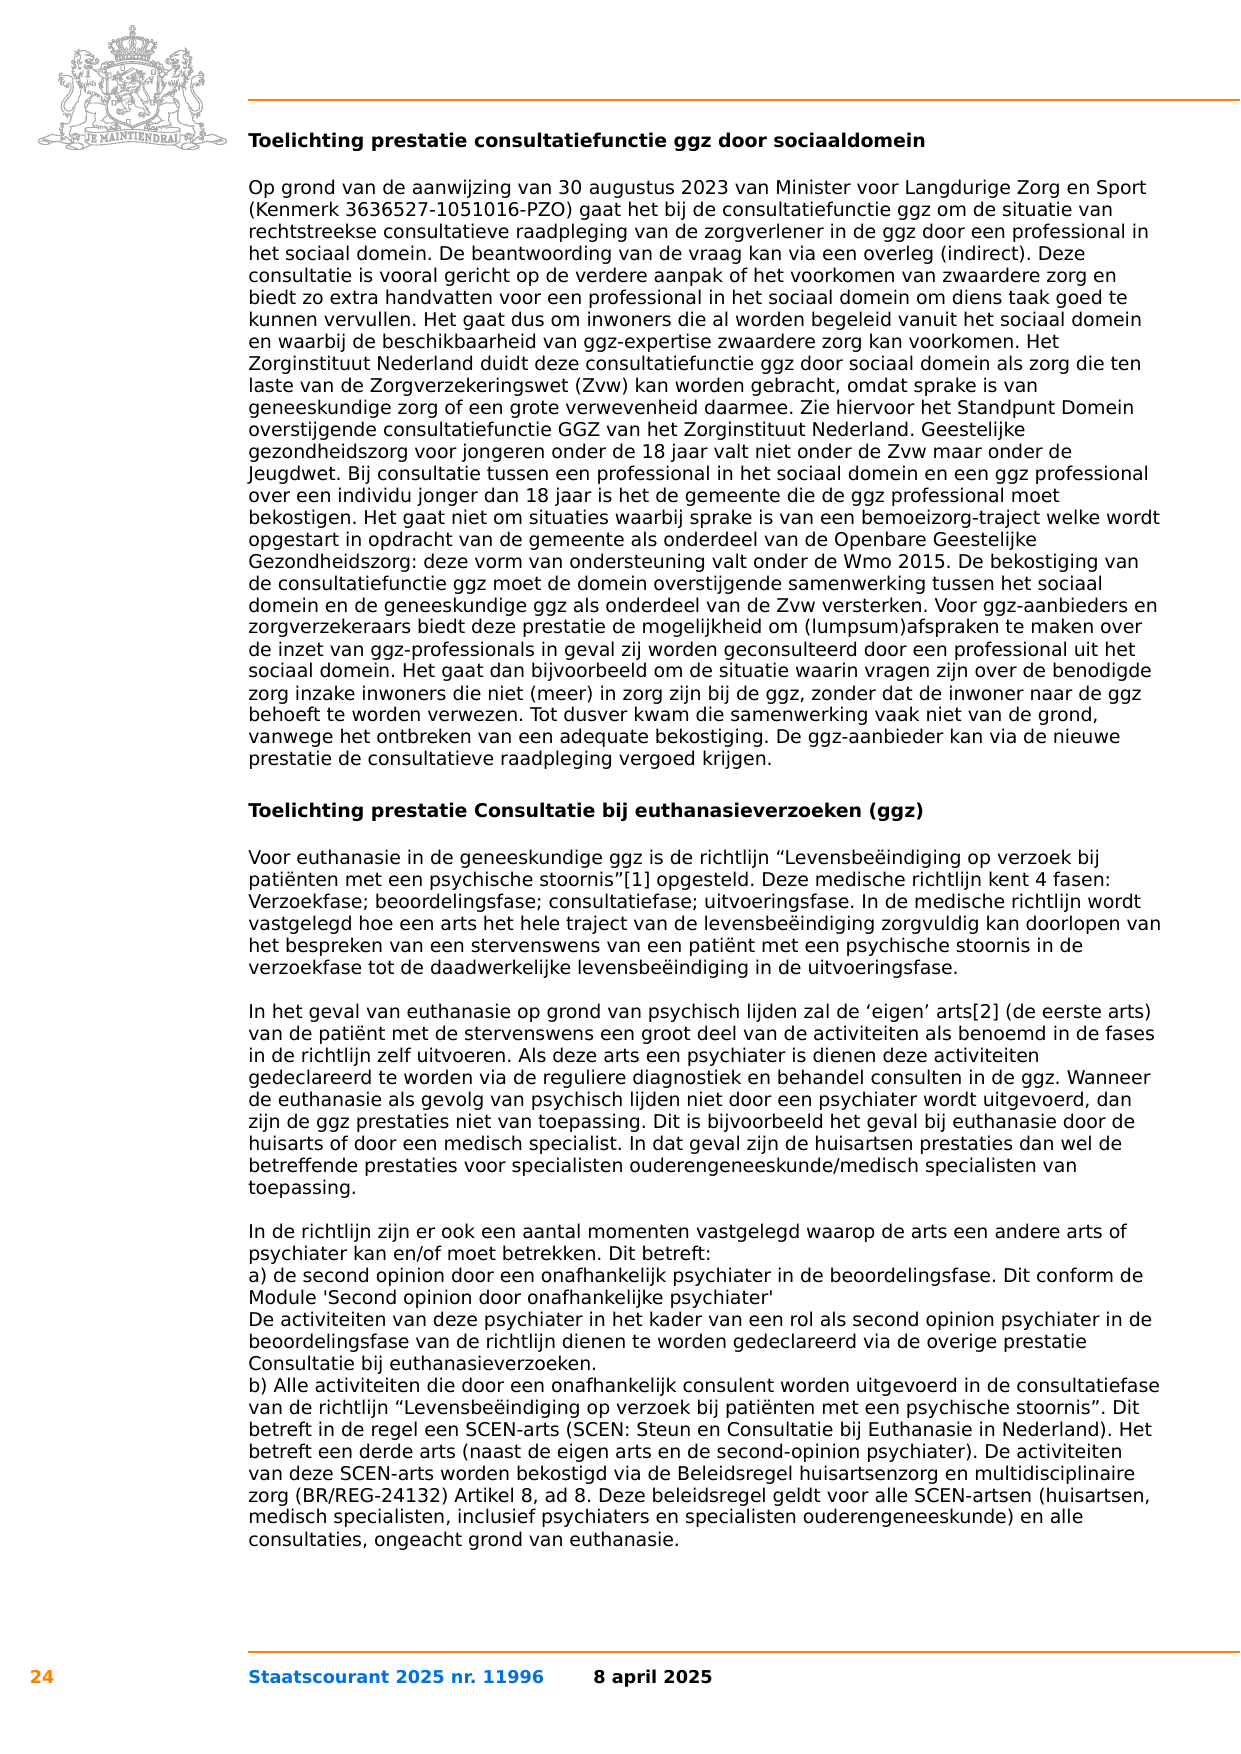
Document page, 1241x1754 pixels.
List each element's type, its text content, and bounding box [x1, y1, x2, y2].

text a) de second opinion door een onafhankelijk psychiater in de beoordelingsfase. Dit conform de Module 'Second opinion door onafhankelijke psychiater' [248, 1265, 1163, 1309]
text Op grond van de aanwijzing van 30 augustus 2023 van Minister voor Langdurige Zorg en Sport (Kenmerk 3636527-1051016-PZO) gaat het bij de consultatiefunctie ggz om de situatie van rechtstreekse consultatieve raadpleging van de zorgverlener in de ggz door een professional in het sociaal domein. De beantwoording van de vraag kan via een overleg (indirect). Deze consultatie is vooral gericht op de verdere aanpak of het voorkomen van zwaardere zorg en biedt zo extra handvatten voor een professional in het sociaal domein om diens taak goed te kunnen vervullen. Het gaat dus om inwoners die al worden begeleid vanuit het sociaal domein en waarbij de beschikbaarheid van ggz-expertise zwaardere zorg kan voorkomen. Het Zorginstituut Nederland duidt deze consultatiefunctie ggz door sociaal domein als zorg die ten laste van de Zorgverzekeringswet (Zvw) kan worden gebracht, omdat sprake is van geneeskundige zorg of een grote verwevenheid daarmee. Zie hiervoor het Standpunt Domein overstijgende consultatiefunctie GGZ van het Zorginstituut Nederland. Geestelijke gezondheidszorg voor jongeren onder de 18 jaar valt niet onder de Zvw maar onder de Jeugdwet. Bij consultatie tussen een professional in het sociaal domein en een ggz professional over een individu jonger dan 18 jaar is het de gemeente die de ggz professional moet bekostigen. Het gaat niet om situaties waarbij sprake is van een bemoeizorg-traject welke wordt opgestart in opdracht van de gemeente als onderdeel van de Openbare Geestelijke Gezondheidszorg: deze vorm van ondersteuning valt onder de Wmo 2015. De bekostiging van de consultatiefunctie ggz moet de domein overstijgende samenwerking tussen het sociaal domein en de geneeskundige ggz als onderdeel van de Zvw versterken. Voor ggz-aanbieders en zorgverzekeraars biedt deze prestatie de mogelijkheid om (lumpsum)afspraken te maken over de inzet van ggz-professionals in geval zij worden geconsulteerd door een professional uit het sociaal domein. Het gaat dan bijvoorbeeld om de situatie waarin vragen zijn over de benodigde zorg inzake inwoners die niet (meer) in zorg zijn bij de ggz, zonder dat de inwoner naar de ggz behoeft te worden verwezen. Tot dusver kwam die samenwerking vaak niet van de grond, vanwege het ontbreken van een adequate bekostiging. De ggz-aanbieder kan via de nieuwe prestatie de consultatieve raadpleging vergoed krijgen. [248, 177, 1163, 770]
text b) Alle activiteiten die door een onafhankelijk consulent worden uitgevoerd in de consultatiefase van de richtlijn “Levensbeëindiging op verzoek bij patiënten met een psychische stoornis”. Dit betreft in de regel een SCEN-arts (SCEN: Steun en Consultatie bij Euthanasie in Nederland). Het betreft een derde arts (naast de eigen arts en de second-opinion psychiater). De activiteiten van deze SCEN-arts worden bekostigd via de Beleidsregel huisartsenzorg en multidisciplinaire zorg (BR/REG-24132) Artikel 8, ad 8. Deze beleidsregel geldt voor alle SCEN-artsen (huisartsen, medisch specialisten, inclusief psychiaters en specialisten ouderengeneeskunde) en alle consultaties, ongeacht grond van euthanasie. [248, 1374, 1163, 1550]
subtitle Toelichting prestatie consultatiefunctie ggz door sociaaldomein [248, 130, 1163, 152]
text In het geval van euthanasie op grond van psychisch lijden zal de ‘eigen’ arts[2] (de eerste arts) van de patiënt met de stervenswens een groot deel van de activiteiten als benoemd in de fases in de richtlijn zelf uitvoeren. Als deze arts een psychiater is dienen deze activiteiten gedeclareerd te worden via de reguliere diagnostiek en behandel consulten in de ggz. Wanneer de euthanasie als gevolg van psychisch lijden niet door een psychiater wordt uitgevoerd, dan zijn de ggz prestaties niet van toepassing. Dit is bijvoorbeeld het geval bij euthanasie door de huisarts of door een medisch specialist. In dat geval zijn de huisartsen prestaties dan wel de betreffende prestaties voor specialisten ouderengeneeskunde/medisch specialisten van toepassing. [248, 1001, 1163, 1199]
text Voor euthanasie in de geneeskundige ggz is de richtlijn “Levensbeëindiging op verzoek bij patiënten met een psychische stoornis”[1] opgesteld. Deze medische richtlijn kent 4 fasen: Verzoekfase; beoordelingsfase; consultatiefase; uitvoeringsfase. In de medische richtlijn wordt vastgelegd hoe een arts het hele traject van de levensbeëindiging zorgvuldig kan doorlopen van het bespreken van een stervenswens van een patiënt met een psychische stoornis in de verzoekfase tot de daadwerkelijke levensbeëindiging in de uitvoeringsfase. [248, 847, 1163, 979]
text In de richtlijn zijn er ook een aantal momenten vastgelegd waarop de arts een andere arts of psychiater kan en/of moet betrekken. Dit betreft: [248, 1221, 1163, 1265]
text De activiteiten van deze psychiater in het kader van een rol als second opinion psychiater in de beoordelingsfase van de richtlijn dienen te worden gedeclareerd via de overige prestatie Consultatie bij euthanasieverzoeken. [248, 1309, 1163, 1374]
subtitle Toelichting prestatie Consultatie bij euthanasieverzoeken (ggz) [248, 800, 1163, 822]
picture [38, 25, 227, 150]
